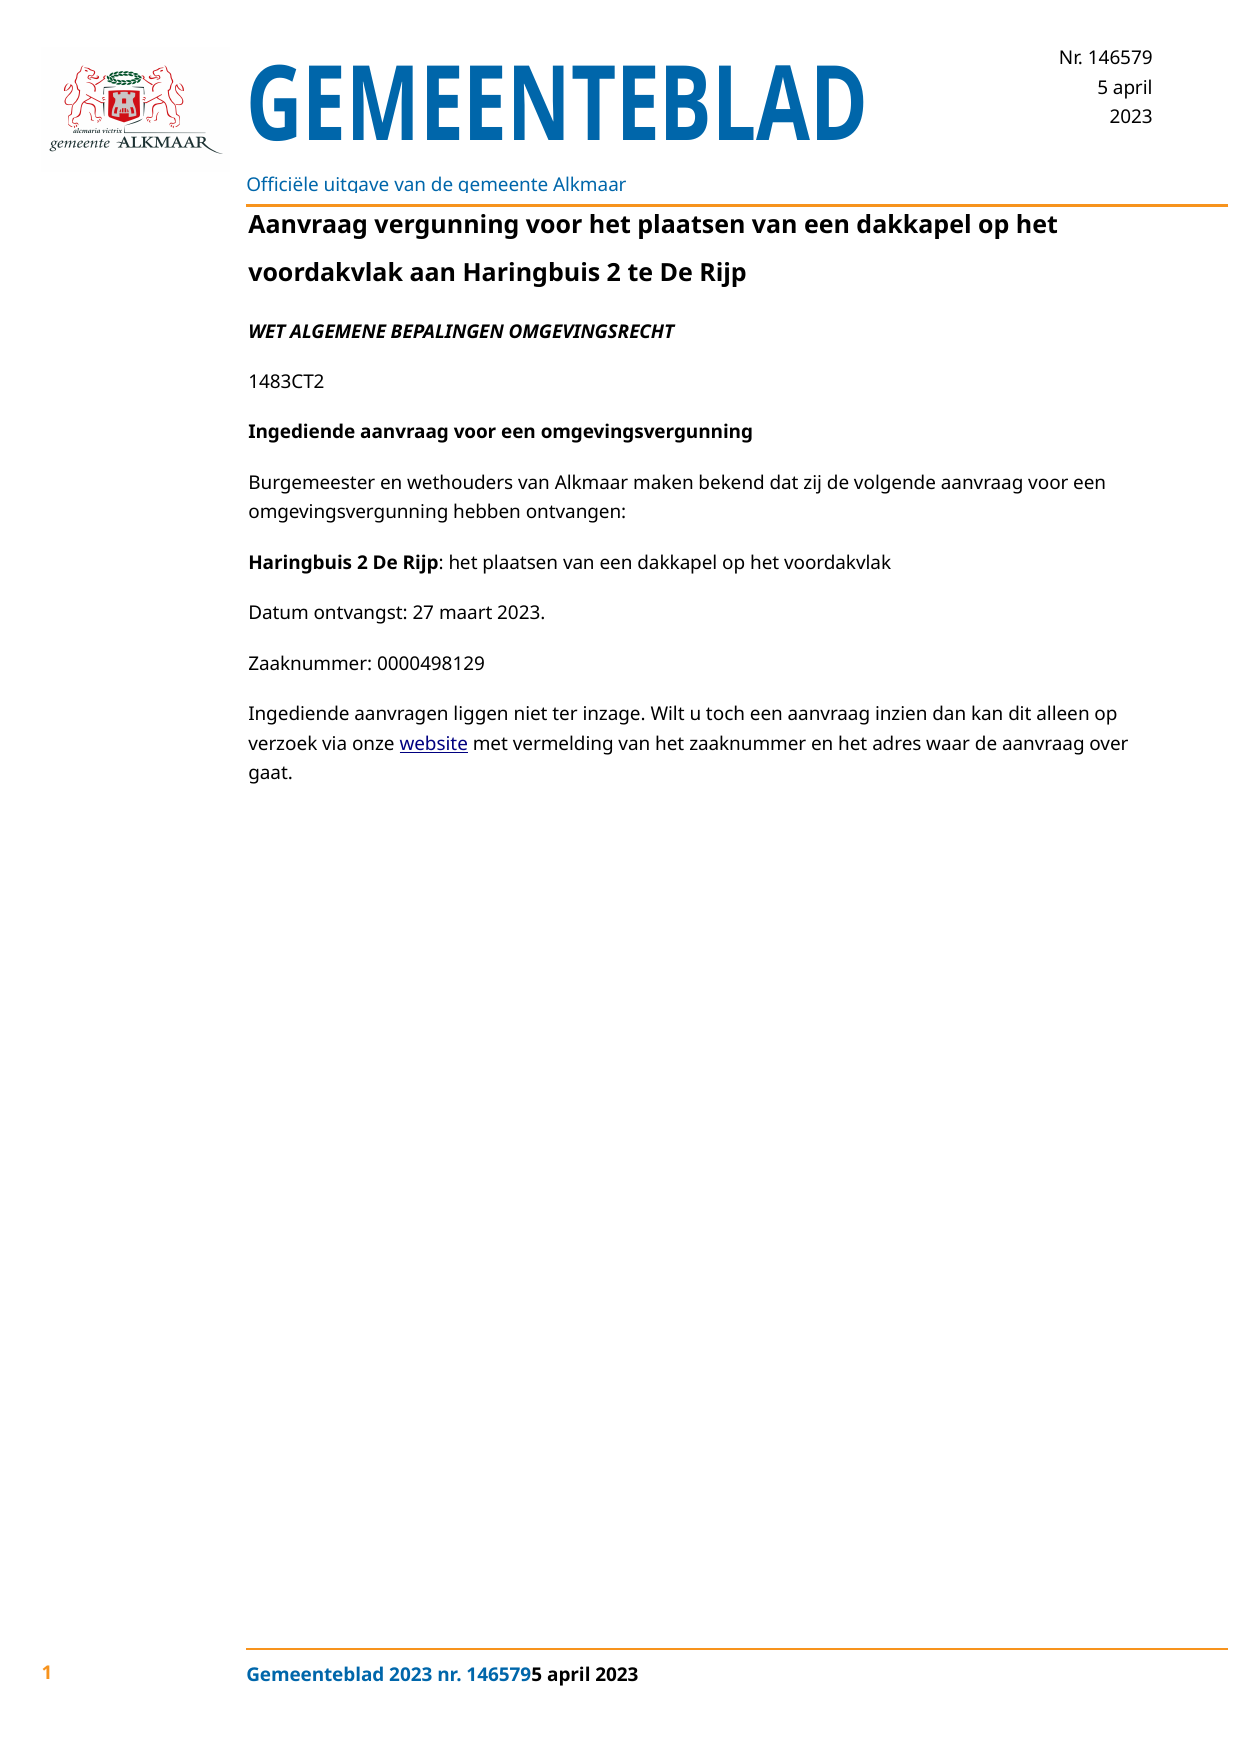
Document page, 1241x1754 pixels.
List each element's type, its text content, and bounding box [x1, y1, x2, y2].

picture [41, 47, 231, 172]
text Burgemeester en wethouders van Alkmaar maken bekend dat zij de volgende aanvraag voor een omgevingsvergunning hebben ontvangen: [248, 469, 1152, 524]
text Haringbuis 2 De Rijp: het plaatsen van een dakkapel op het voordakvlak [248, 549, 1152, 575]
text Zaaknummer: 0000498129 [248, 650, 1152, 676]
text Ingediende aanvraag voor een omgevingsvergunning [248, 419, 1152, 444]
text 1483CT2 [248, 368, 1152, 394]
text WET ALGEMENE BEPALINGEN OMGEVINGSRECHT [248, 318, 1152, 344]
text Aanvraag vergunning voor het plaatsen van een dakkapel op het voordakvlak aan Haringbuis 2 te De Rijp [248, 207, 1152, 288]
text Datum ontvangst: 27 maart 2023. [248, 599, 1152, 625]
text Ingediende aanvragen liggen niet ter inzage. Wilt u toch een aanvraag inzien dan kan dit alleen op verzoek via onze website met vermelding van het zaaknummer en het adres waar de aanvraag over gaat. [248, 700, 1152, 785]
